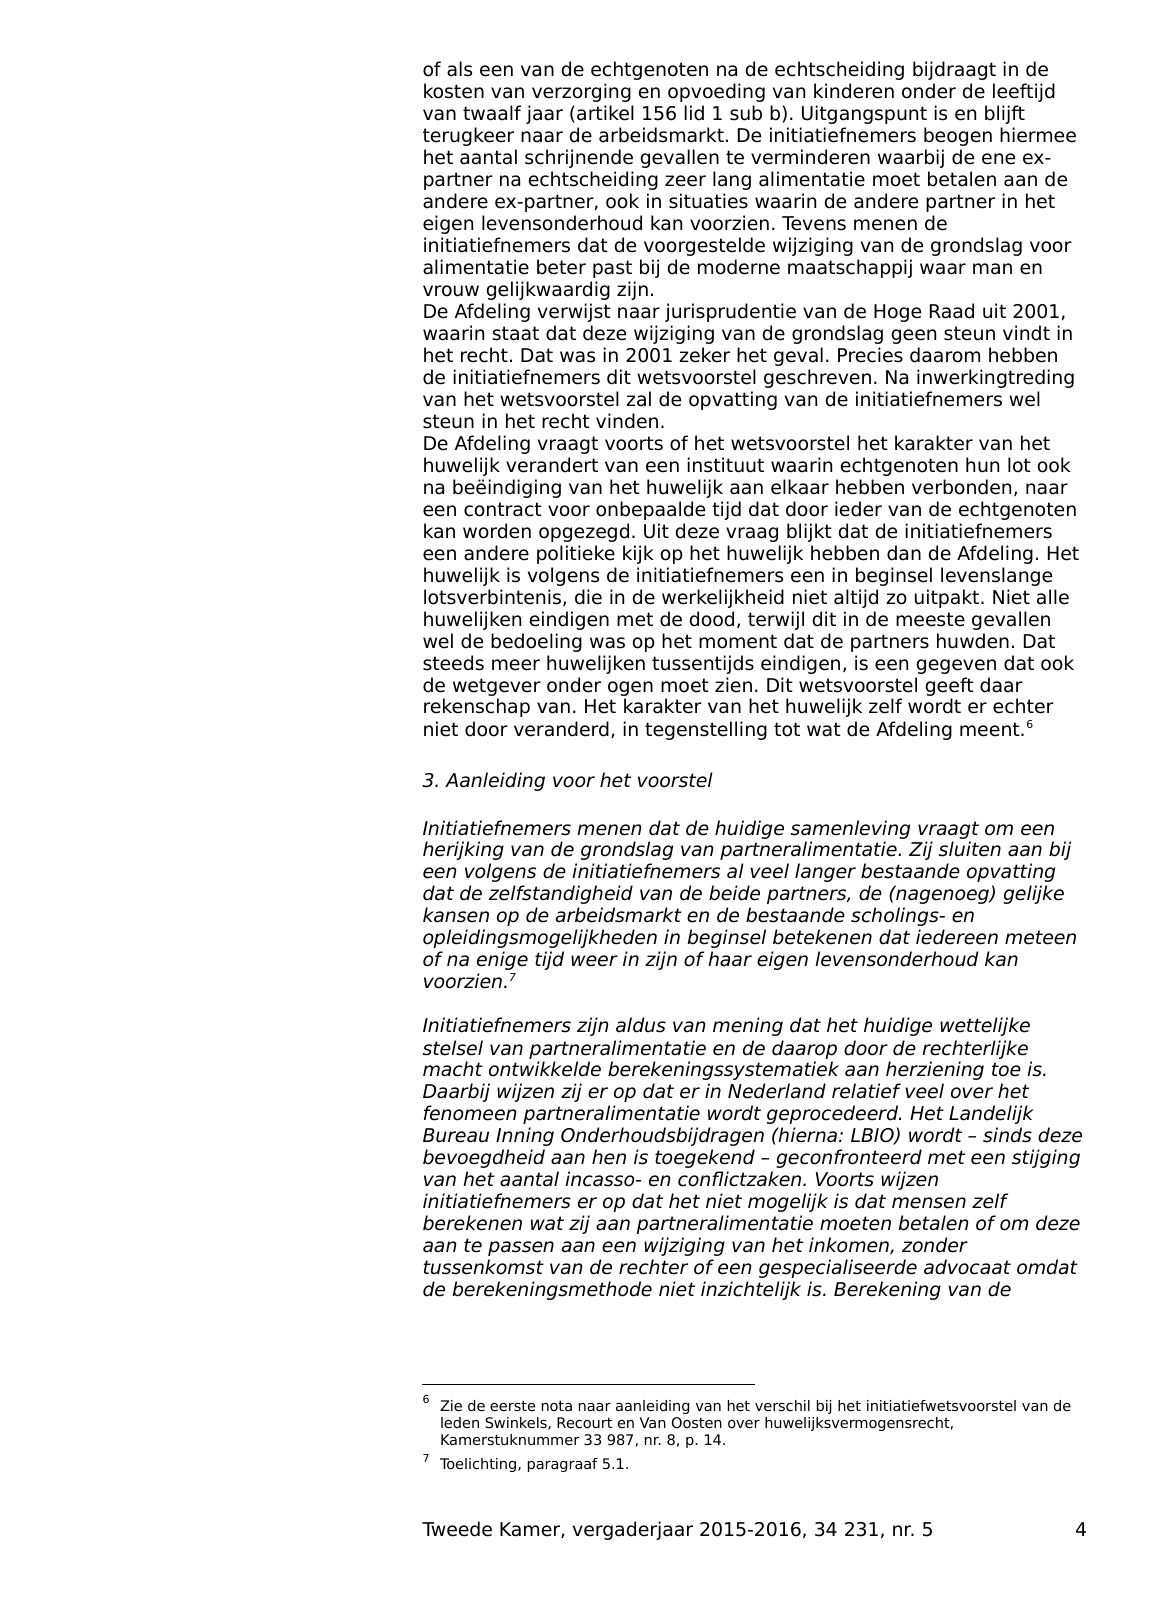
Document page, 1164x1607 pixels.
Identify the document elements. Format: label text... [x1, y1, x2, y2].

subtitle 3. Aanleiding voor het voorstel [422, 770, 1087, 792]
text Zie de eerste nota naar aanleiding van het verschil bij het initiatiefwetsvoorstel van de leden Swinkels, Recourt en Van Oosten over huwelijksvermogensrecht, Kamerstuknummer 33 987, nr. 8, p. 14. [422, 1393, 1087, 1449]
text Initiatiefnemers zijn aldus van mening dat het huidige wettelijke stelsel van partneralimentatie en de daarop door de rechterlijke macht ontwikkelde berekeningssystematiek aan herziening toe is. Daarbij wijzen zij er op dat er in Nederland relatief veel over het fenomeen partneralimentatie wordt geprocedeerd. Het Landelijk Bureau Inning Onderhoudsbijdragen (hierna: LBIO) wordt – sinds deze bevoegdheid aan hen is toegekend – geconfronteerd met een stijging van het aantal incasso- en conflictzaken. Voorts wijzen initiatiefnemers er op dat het niet mogelijk is dat mensen zelf berekenen wat zij aan partneralimentatie moeten betalen of om deze aan te passen aan een wijziging van het inkomen, zonder tussenkomst van de rechter of een gespecialiseerde advocaat omdat de berekeningsmethode niet inzichtelijk is. Berekening van de [422, 1015, 1087, 1301]
text of als een van de echtgenoten na de echtscheiding bijdraagt in de kosten van verzorging en opvoeding van kinderen onder de leeftijd van twaalf jaar (artikel 156 lid 1 sub b). Uitgangspunt is en blijft terugkeer naar de arbeidsmarkt. De initiatiefnemers beogen hiermee het aantal schrijnende gevallen te verminderen waarbij de ene ex-partner na echtscheiding zeer lang alimentatie moet betalen aan de andere ex-partner, ook in situaties waarin de andere partner in het eigen levensonderhoud kan voorzien. Tevens menen de initiatiefnemers dat de voorgestelde wijziging van de grondslag voor alimentatie beter past bij de moderne maatschappij waar man en vrouw gelijkwaardig zijn. [422, 59, 1087, 301]
text De Afdeling vraagt voorts of het wetsvoorstel het karakter van het huwelijk verandert van een instituut waarin echtgenoten hun lot ook na beëindiging van het huwelijk aan elkaar hebben verbonden, naar een contract voor onbepaalde tijd dat door ieder van de echtgenoten kan worden opgezegd. Uit deze vraag blijkt dat de initiatiefnemers een andere politieke kijk op het huwelijk hebben dan de Afdeling. Het huwelijk is volgens de initiatiefnemers een in beginsel levenslange lotsverbintenis, die in de werkelijkheid niet altijd zo uitpakt. Niet alle huwelijken eindigen met de dood, terwijl dit in de meeste gevallen wel de bedoeling was op het moment dat de partners huwden. Dat steeds meer huwelijken tussentijds eindigen, is een gegeven dat ook de wetgever onder ogen moet zien. Dit wetsvoorstel geeft daar rekenschap van. Het karakter van het huwelijk zelf wordt er echter niet door veranderd, in tegenstelling tot wat de Afdeling meent. [422, 433, 1087, 740]
text Initiatiefnemers menen dat de huidige samenleving vraagt om een herijking van de grondslag van partneralimentatie. Zij sluiten aan bij een volgens de initiatiefnemers al veel langer bestaande opvatting dat de zelfstandigheid van de beide partners, de (nagenoeg) gelijke kansen op de arbeidsmarkt en de bestaande scholings- en opleidingsmogelijkheden in beginsel betekenen dat iedereen meteen of na enige tijd weer in zijn of haar eigen levensonderhoud kan voorzien. [422, 817, 1087, 993]
text De Afdeling verwijst naar jurisprudentie van de Hoge Raad uit 2001, waarin staat dat deze wijziging van de grondslag geen steun vindt in het recht. Dat was in 2001 zeker het geval. Precies daarom hebben de initiatiefnemers dit wetsvoorstel geschreven. Na inwerkingtreding van het wetsvoorstel zal de opvatting van de initiatiefnemers wel steun in het recht vinden. [422, 301, 1087, 433]
text Toelichting, paragraaf 5.1. [422, 1452, 1087, 1474]
